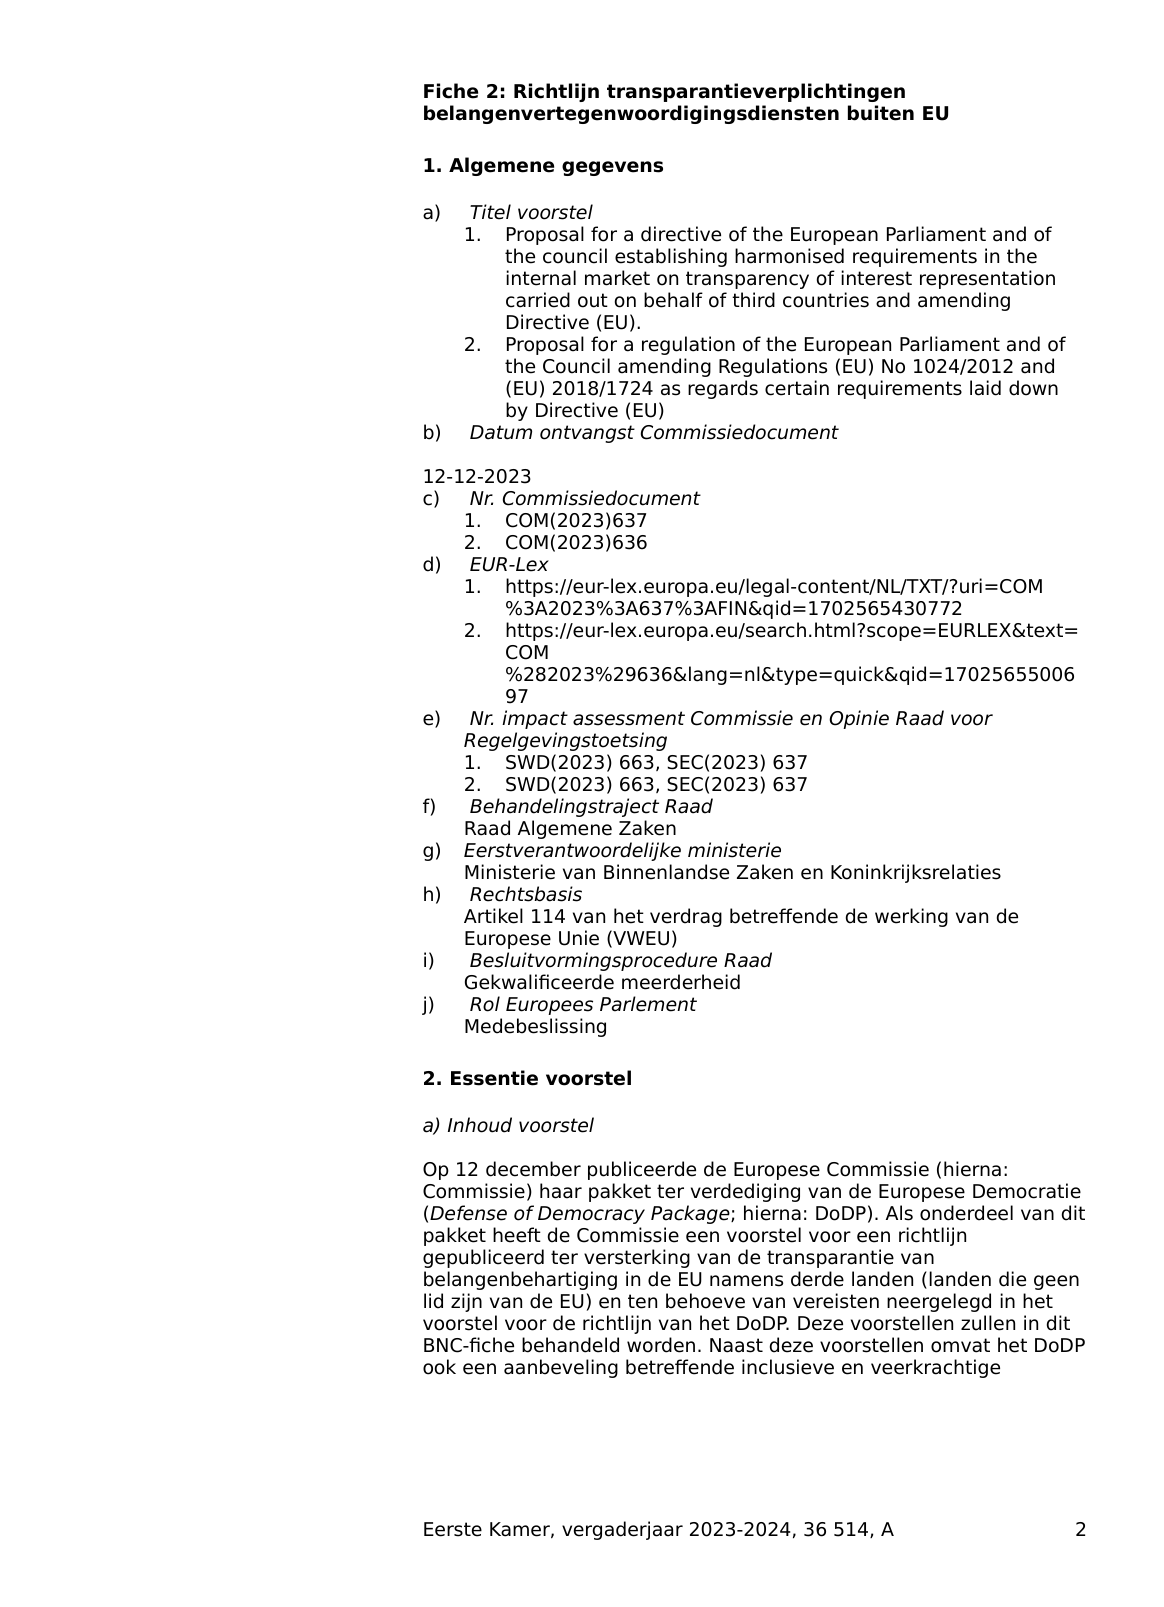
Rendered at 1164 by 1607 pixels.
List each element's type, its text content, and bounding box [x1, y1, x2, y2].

subtitle 2. Essentie voorstel [422, 1068, 1087, 1089]
text 1. https://eur-lex.europa.eu/legal-content/NL/TXT/?uri=COM%3A2023%3A637%3AFIN&qid=1702565430772 [464, 576, 1087, 620]
text b) Datum ontvangst Commissiedocument [422, 422, 1087, 444]
text 1. SWD(2023) 663, SEC(2023) 637 [464, 752, 1087, 774]
text 2. Proposal for a regulation of the European Parliament and of the Council amending Regulations (EU) No 1024/2012 and (EU) 2018/1724 as regards certain requirements laid down by Directive (EU) [464, 334, 1087, 422]
text f) Behandelingstraject Raad [422, 796, 1087, 818]
text 12-12-2023 [422, 466, 1087, 488]
text Artikel 114 van het verdrag betreffende de werking van de Europese Unie (VWEU) [464, 906, 1087, 950]
text Ministerie van Binnenlandse Zaken en Koninkrijksrelaties [464, 862, 1087, 884]
text h) Rechtsbasis [422, 884, 1087, 906]
text 2. https://eur-lex.europa.eu/search.html?scope=EURLEX&text= COM%282023%29636&lang=nl&type=quick&qid=1702565500697 [464, 620, 1087, 708]
text 1. Proposal for a directive of the European Parliament and of the council establishing harmonised requirements in the internal market on transparency of interest representation carried out on behalf of third countries and amending Directive (EU). [464, 224, 1087, 334]
text Gekwalificeerde meerderheid [464, 972, 1087, 994]
text c) Nr. Commissiedocument [422, 488, 1087, 510]
text i) Besluitvormingsprocedure Raad [422, 950, 1087, 972]
subtitle Fiche 2: Richtlijn transparantieverplichtingen belangenvertegenwoordigingsdiensten buiten EU [422, 81, 1087, 125]
text Medebeslissing [464, 1016, 1087, 1038]
text Raad Algemene Zaken [464, 818, 1087, 840]
subtitle 1. Algemene gegevens [422, 155, 1087, 177]
text e) Nr. impact assessment Commissie en Opinie Raad voor Regelgevingstoetsing [422, 708, 1087, 752]
text d) EUR-Lex [422, 554, 1087, 576]
text 2. SWD(2023) 663, SEC(2023) 637 [464, 774, 1087, 796]
text 2. COM(2023)636 [464, 532, 1087, 554]
subtitle a) Inhoud voorstel [422, 1114, 1087, 1137]
text Op 12 december publiceerde de Europese Commissie (hierna: Commissie) haar pakket ter verdediging van de Europese Democratie (Defense of Democracy Package; hierna: DoDP). Als onderdeel van dit pakket heeft de Commissie een voorstel voor een richtlijn gepubliceerd ter versterking van de transparantie van belangenbehartiging in de EU namens derde landen (landen die geen lid zijn van de EU) en ten behoeve van vereisten neergelegd in het voorstel voor de richtlijn van het DoDP. Deze voorstellen zullen in dit BNC-fiche behandeld worden. Naast deze voorstellen omvat het DoDP ook een aanbeveling betreffende inclusieve en veerkrachtige [422, 1159, 1087, 1378]
text 1. COM(2023)637 [464, 510, 1087, 532]
text j) Rol Europees Parlement [422, 994, 1087, 1016]
text g) Eerstverantwoordelijke ministerie [422, 840, 1087, 862]
text a) Titel voorstel [422, 202, 1087, 224]
